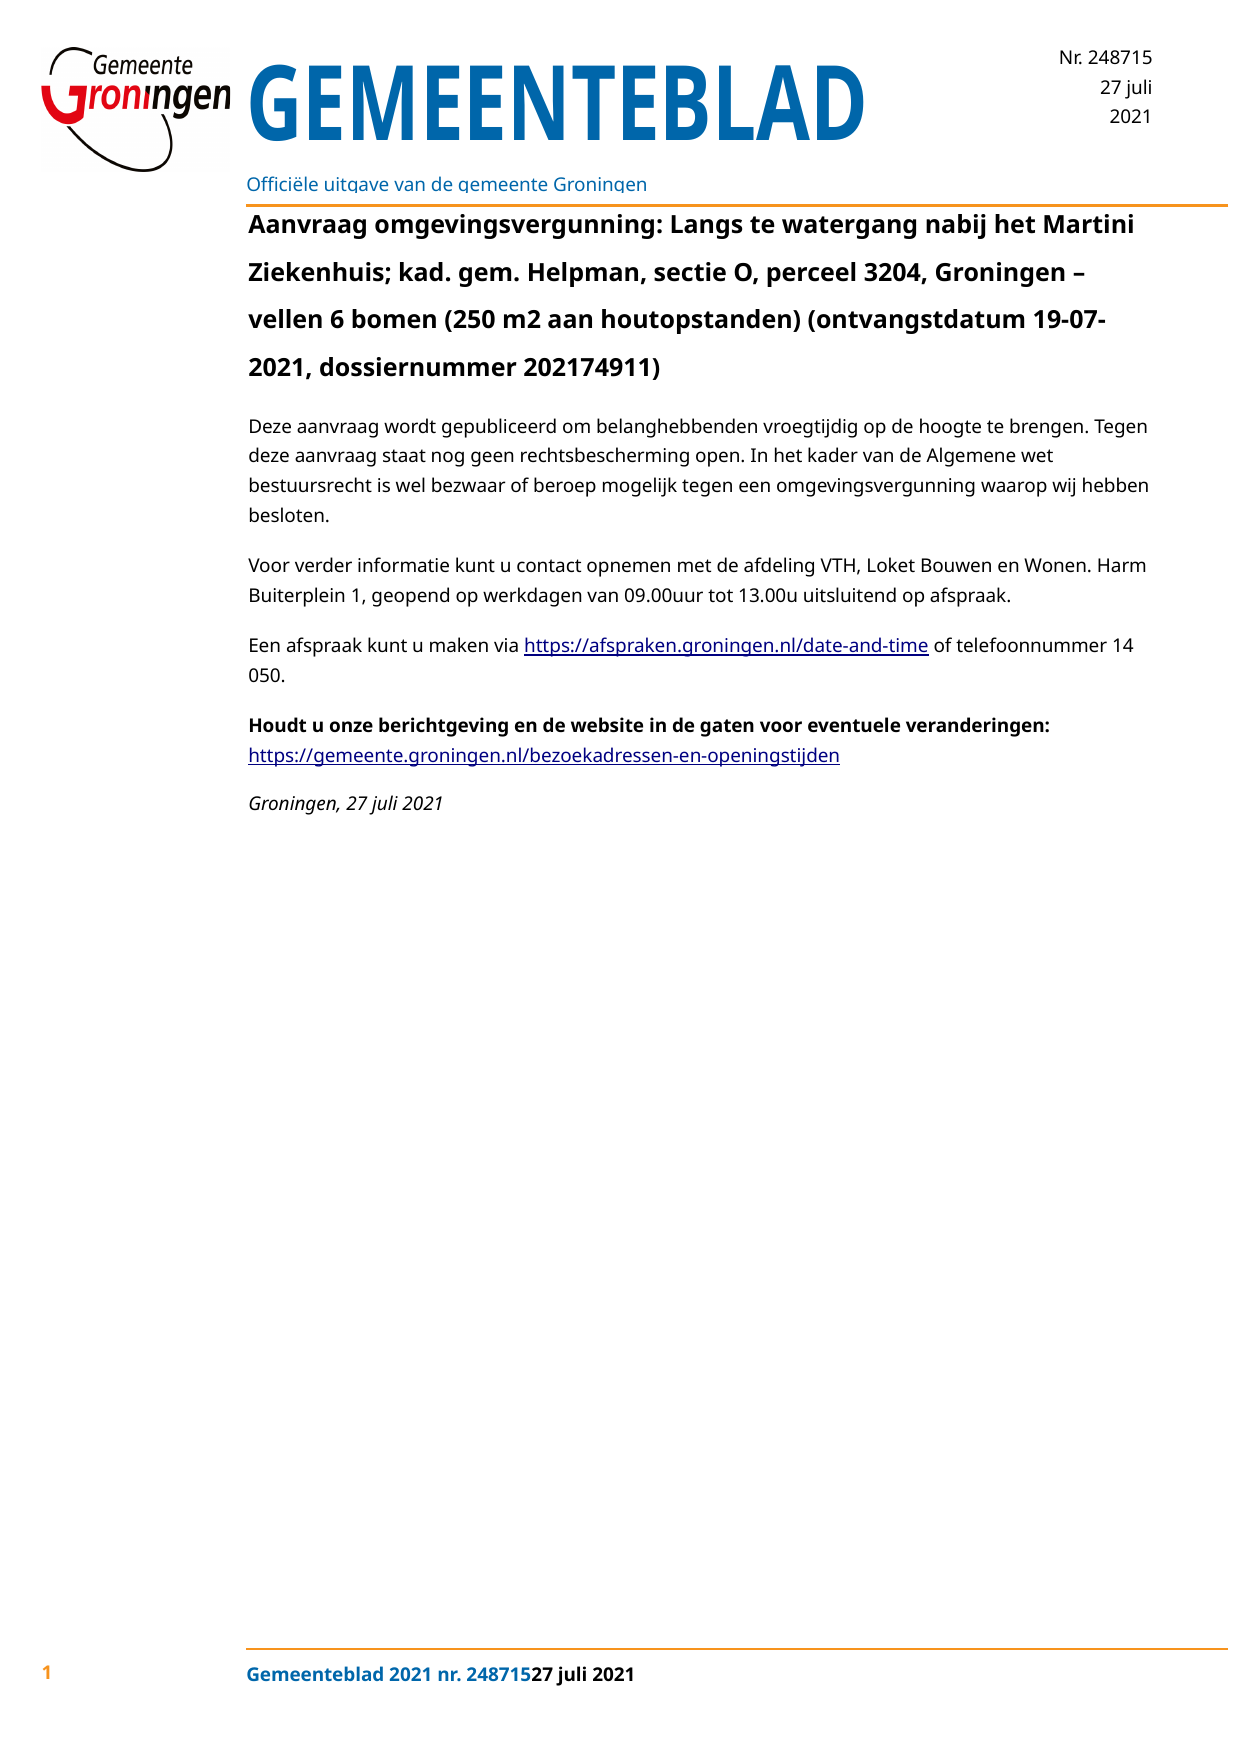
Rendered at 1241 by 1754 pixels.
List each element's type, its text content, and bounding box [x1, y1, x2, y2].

picture [41, 47, 231, 172]
text Deze aanvraag wordt gepubliceerd om belanghebbenden vroegtijdig op de hoogte te brengen. Tegen deze aanvraag staat nog geen rechtsbescherming open. In het kader van de Algemene wet bestuursrecht is wel bezwaar of beroep mogelijk tegen een omgevingsvergunning waarop wij hebben besloten. [248, 413, 1152, 528]
text Voor verder informatie kunt u contact opnemen met de afdeling VTH, Loket Bouwen en Wonen. Harm Buiterplein 1, geopend op werkdagen van 09.00uur tot 13.00u uitsluitend op afspraak. [248, 552, 1152, 608]
text Houdt u onze berichtgeving en de website in de gaten voor eventuele veranderingen: https://gemeente.groningen.nl/bezoekadressen-en-openingstijden [248, 712, 1152, 768]
text Groningen, 27 juli 2021 [248, 790, 1152, 815]
text Aanvraag omgevingsvergunning: Langs te watergang nabij het Martini Ziekenhuis; kad. gem. Helpman, sectie O, perceel 3204, Groningen – vellen 6 bomen (250 m2 aan houtopstanden) (ontvangstdatum 19-07-2021, dossiernummer 202174911) [248, 207, 1152, 384]
text Een afspraak kunt u maken via https://afspraken.groningen.nl/date-and-time of telefoonnummer 14 050. [248, 632, 1152, 688]
